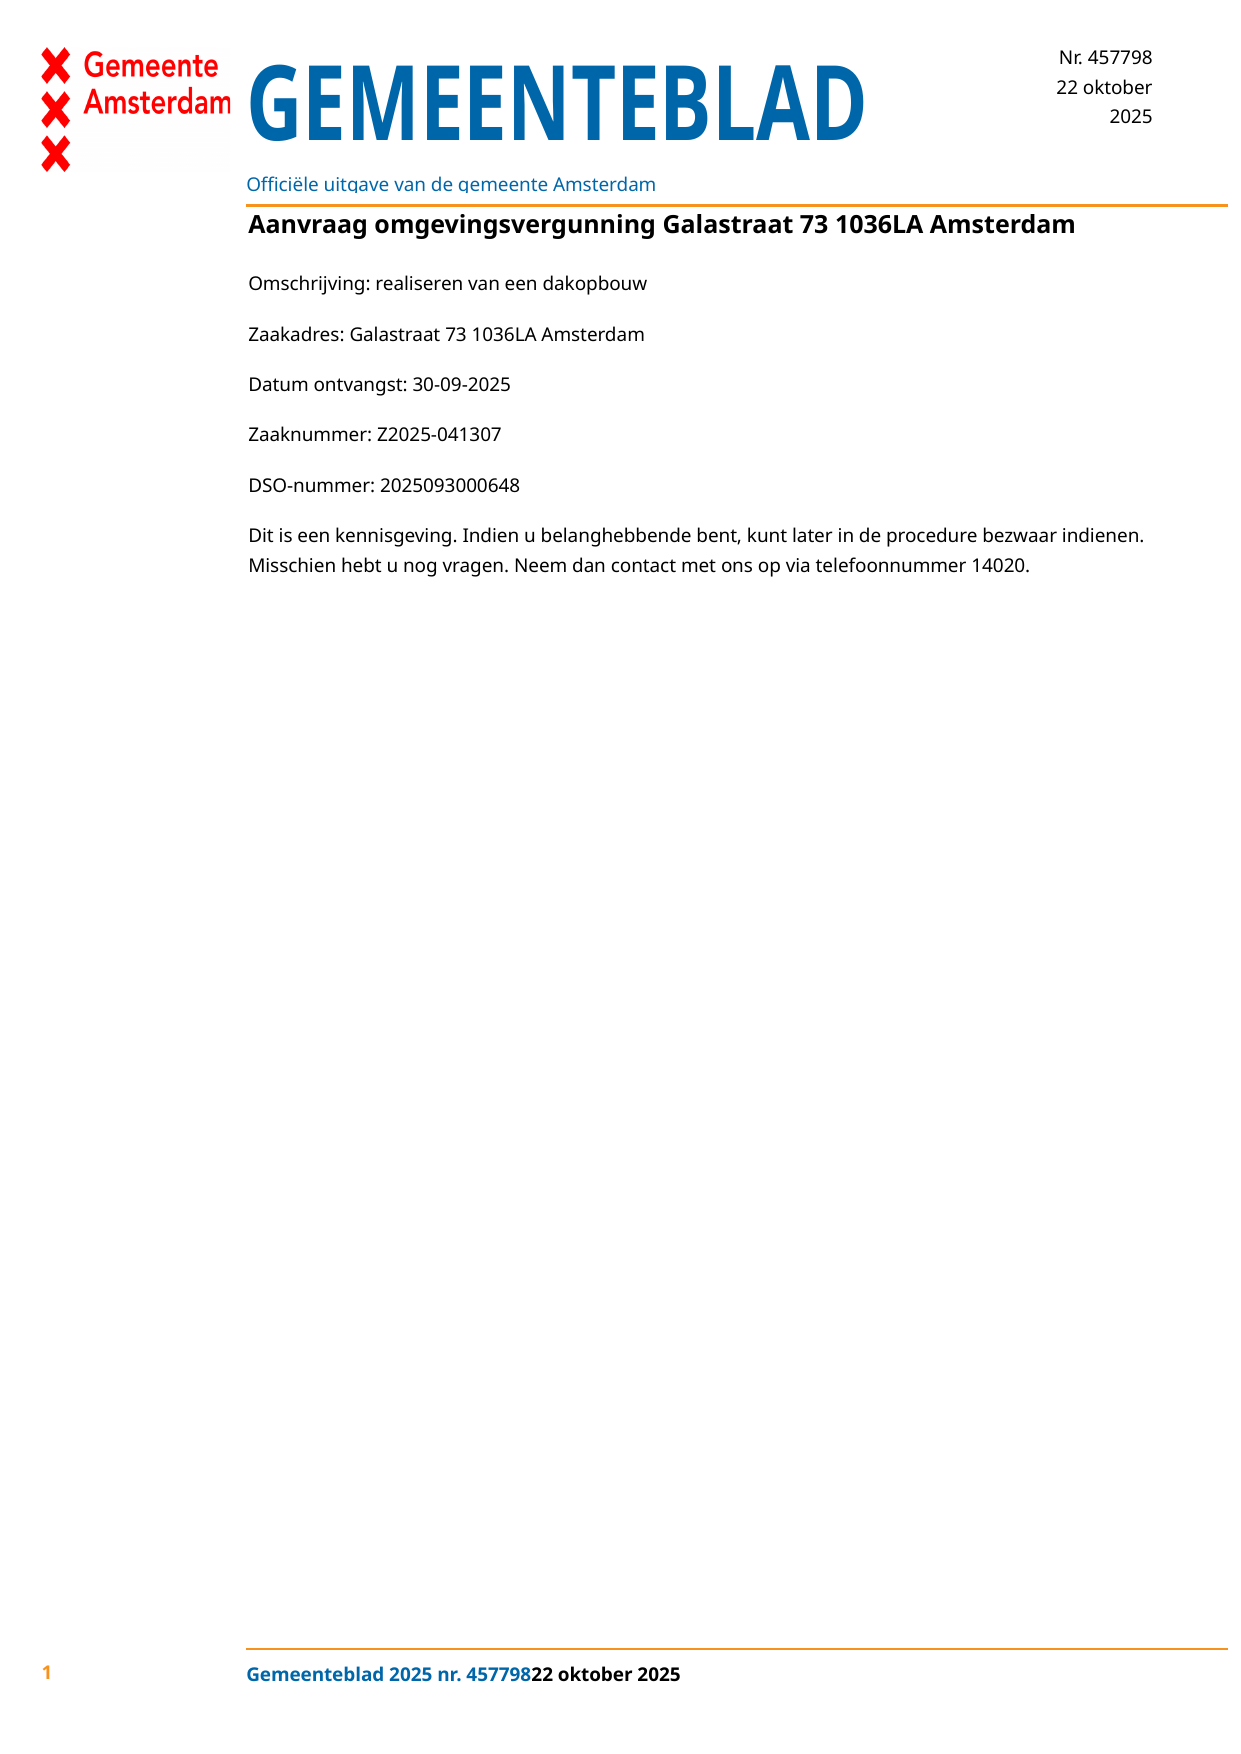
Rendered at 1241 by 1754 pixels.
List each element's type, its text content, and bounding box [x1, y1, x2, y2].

text Datum ontvangst: 30-09-2025 [248, 371, 1152, 397]
picture [41, 47, 231, 172]
text Dit is een kennisgeving. Indien u belanghebbende bent, kunt later in de procedure bezwaar indienen. Misschien hebt u nog vragen. Neem dan contact met ons op via telefoonnummer 14020. [248, 522, 1152, 578]
text Zaaknummer: Z2025-041307 [248, 422, 1152, 447]
text Aanvraag omgevingsvergunning Galastraat 73 1036LA Amsterdam [248, 207, 1152, 241]
text DSO-nummer: 2025093000648 [248, 472, 1152, 498]
text Omschrijving: realiseren van een dakopbouw [248, 270, 1152, 296]
text Zaakadres: Galastraat 73 1036LA Amsterdam [248, 321, 1152, 346]
